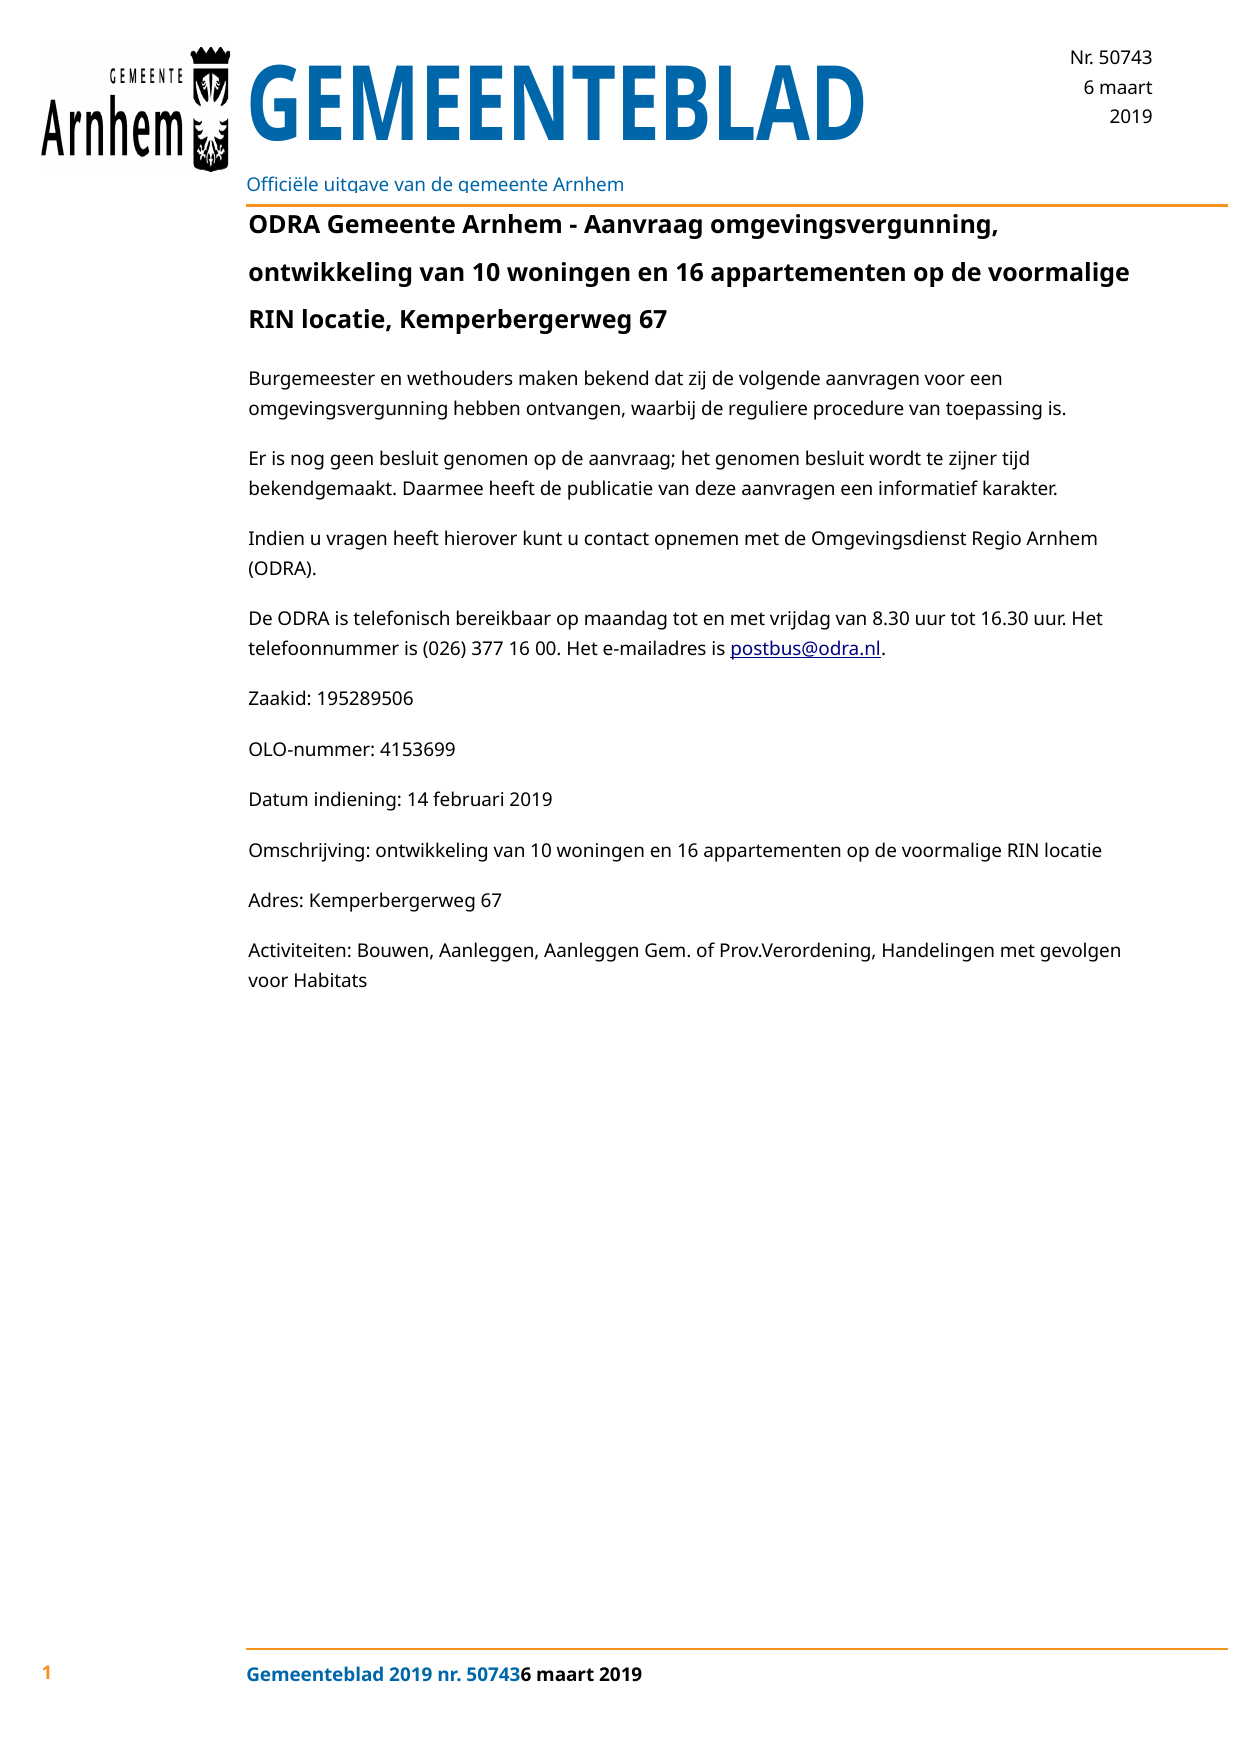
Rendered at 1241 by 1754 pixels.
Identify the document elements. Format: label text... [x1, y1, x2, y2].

picture [41, 47, 231, 172]
text OLO-nummer: 4153699 [248, 736, 1152, 762]
text Indien u vragen heeft hierover kunt u contact opnemen met de Omgevingsdienst Regio Arnhem (ODRA). [248, 526, 1152, 581]
text Zaakid: 195289506 [248, 686, 1152, 711]
text De ODRA is telefonisch bereikbaar op maandag tot en met vrijdag van 8.30 uur tot 16.30 uur. Het telefoonnummer is (026) 377 16 00. Het e-mailadres is postbus@odra.nl. [248, 606, 1152, 661]
text Activiteiten: Bouwen, Aanleggen, Aanleggen Gem. of Prov.Verordening, Handelingen met gevolgen voor Habitats [248, 938, 1152, 993]
text Datum indiening: 14 februari 2019 [248, 786, 1152, 812]
text Er is nog geen besluit genomen op de aanvraag; het genomen besluit wordt te zijner tijd bekendgemaakt. Daarmee heeft de publicatie van deze aanvragen een informatief karakter. [248, 446, 1152, 501]
text Omschrijving: ontwikkeling van 10 woningen en 16 appartementen op de voormalige RIN locatie [248, 837, 1152, 862]
text Burgemeester en wethouders maken bekend dat zij de volgende aanvragen voor een omgevingsvergunning hebben ontvangen, waarbij de reguliere procedure van toepassing is. [248, 366, 1152, 421]
text ODRA Gemeente Arnhem - Aanvraag omgevingsvergunning, ontwikkeling van 10 woningen en 16 appartementen op de voormalige RIN locatie, Kemperbergerweg 67 [248, 207, 1152, 336]
text Adres: Kemperbergerweg 67 [248, 887, 1152, 913]
